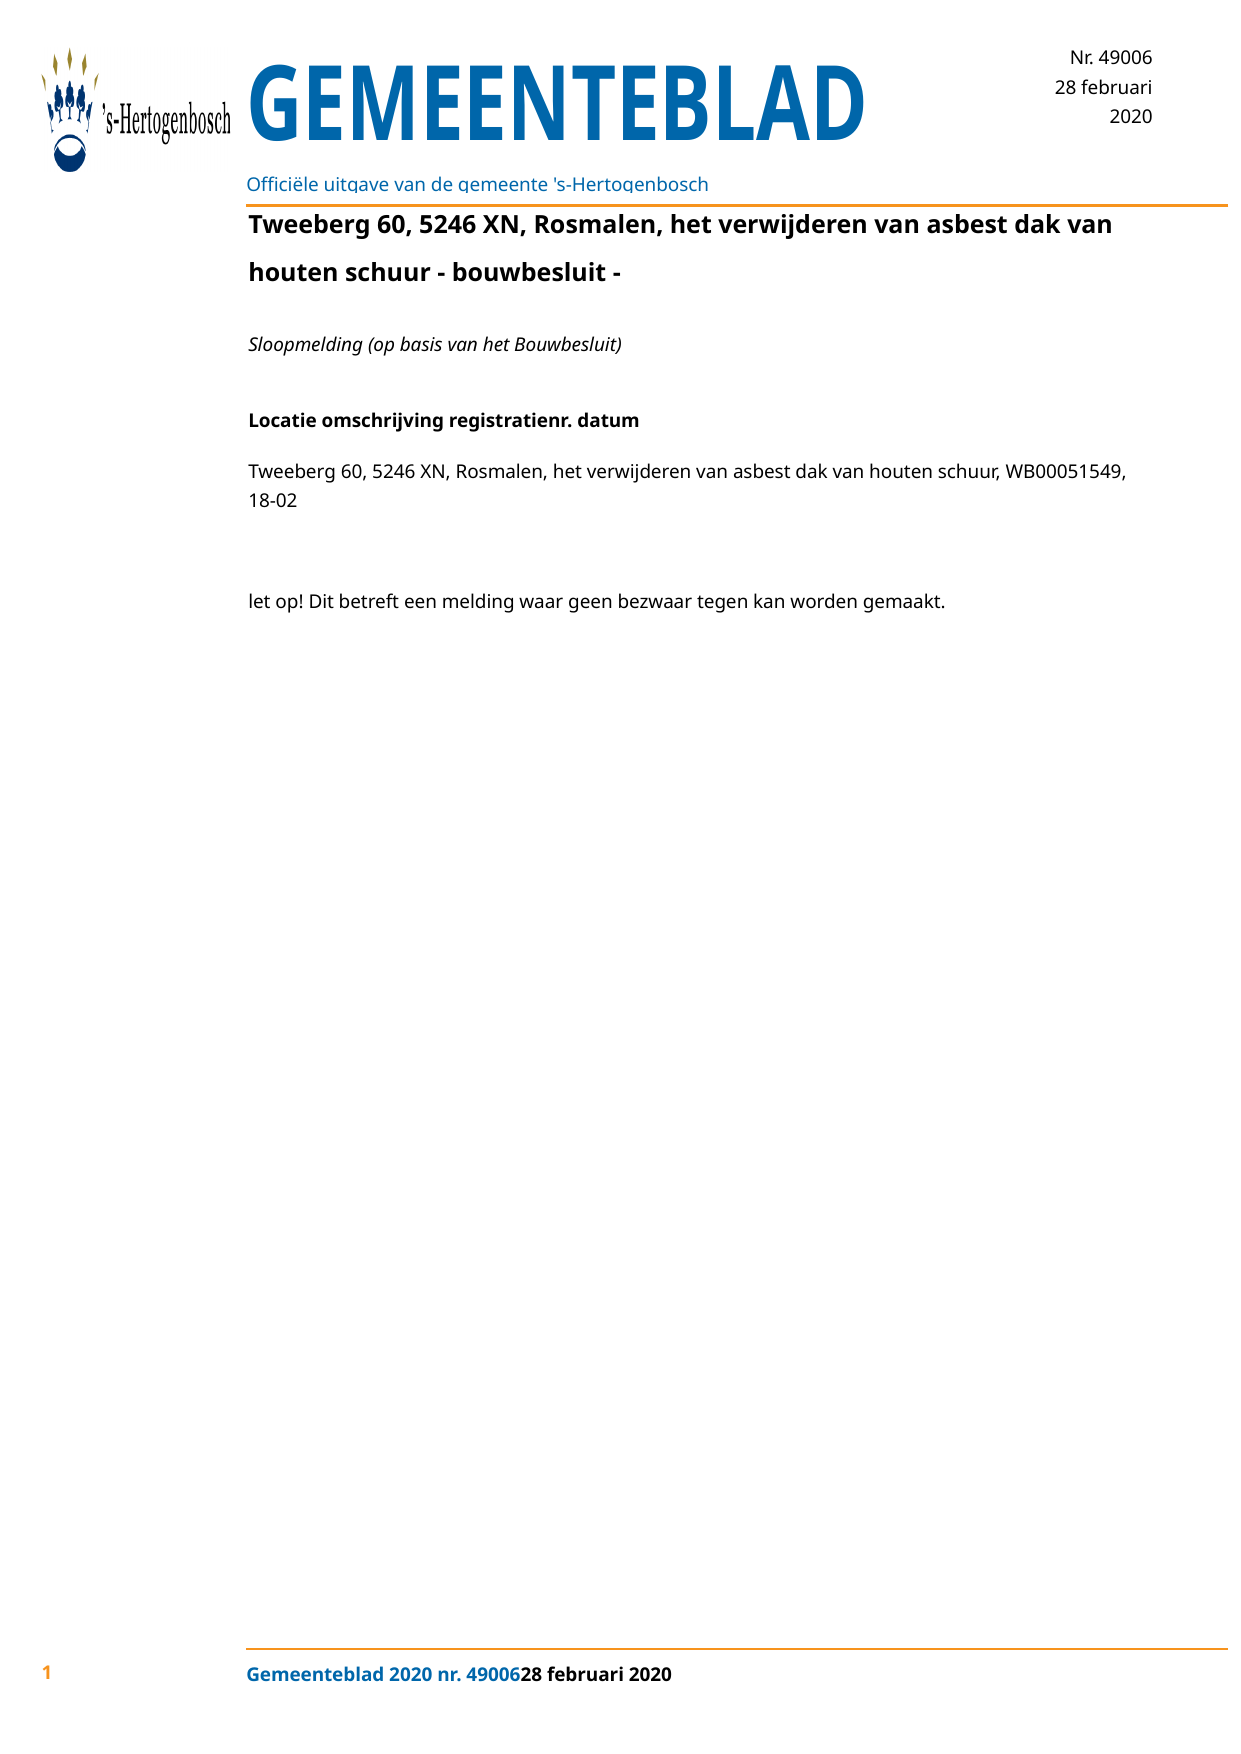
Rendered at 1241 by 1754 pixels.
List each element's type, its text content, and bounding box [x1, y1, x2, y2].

text Tweeberg 60, 5246 XN, Rosmalen, het verwijderen van asbest dak van houten schuur - bouwbesluit - [248, 207, 1152, 288]
text Tweeberg 60, 5246 XN, Rosmalen, het verwijderen van asbest dak van houten schuur, WB00051549, 18-02 [248, 458, 1152, 513]
picture [41, 47, 231, 172]
text let op! Dit betreft een melding waar geen bezwaar tegen kan worden gemaakt. [248, 588, 1152, 614]
text Locatie omschrijving registratienr. datum [248, 408, 1152, 433]
text Sloopmelding (op basis van het Bouwbesluit) [248, 331, 1152, 357]
